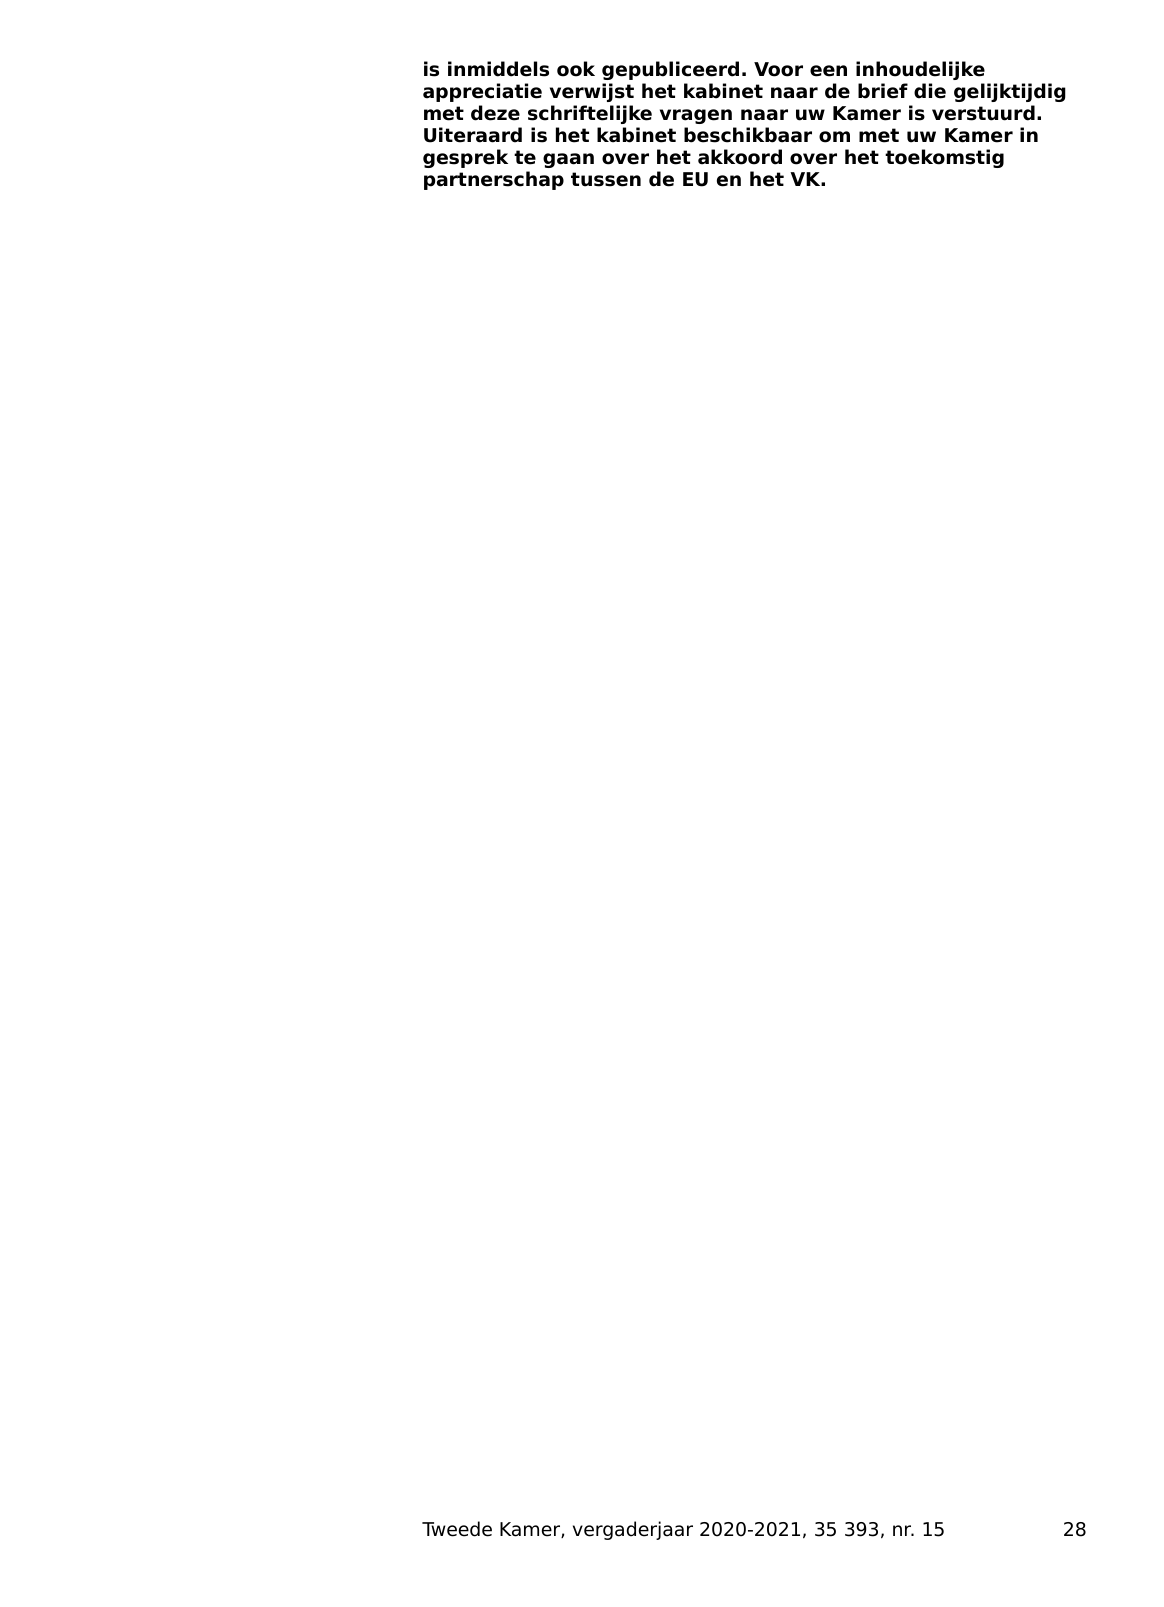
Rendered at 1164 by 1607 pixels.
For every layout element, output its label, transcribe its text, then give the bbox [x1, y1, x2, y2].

text is inmiddels ook gepubliceerd. Voor een inhoudelijke appreciatie verwijst het kabinet naar de brief die gelijktijdig met deze schriftelijke vragen naar uw Kamer is verstuurd. Uiteraard is het kabinet beschikbaar om met uw Kamer in gesprek te gaan over het akkoord over het toekomstig partnerschap tussen de EU en het VK. [422, 59, 1087, 191]
